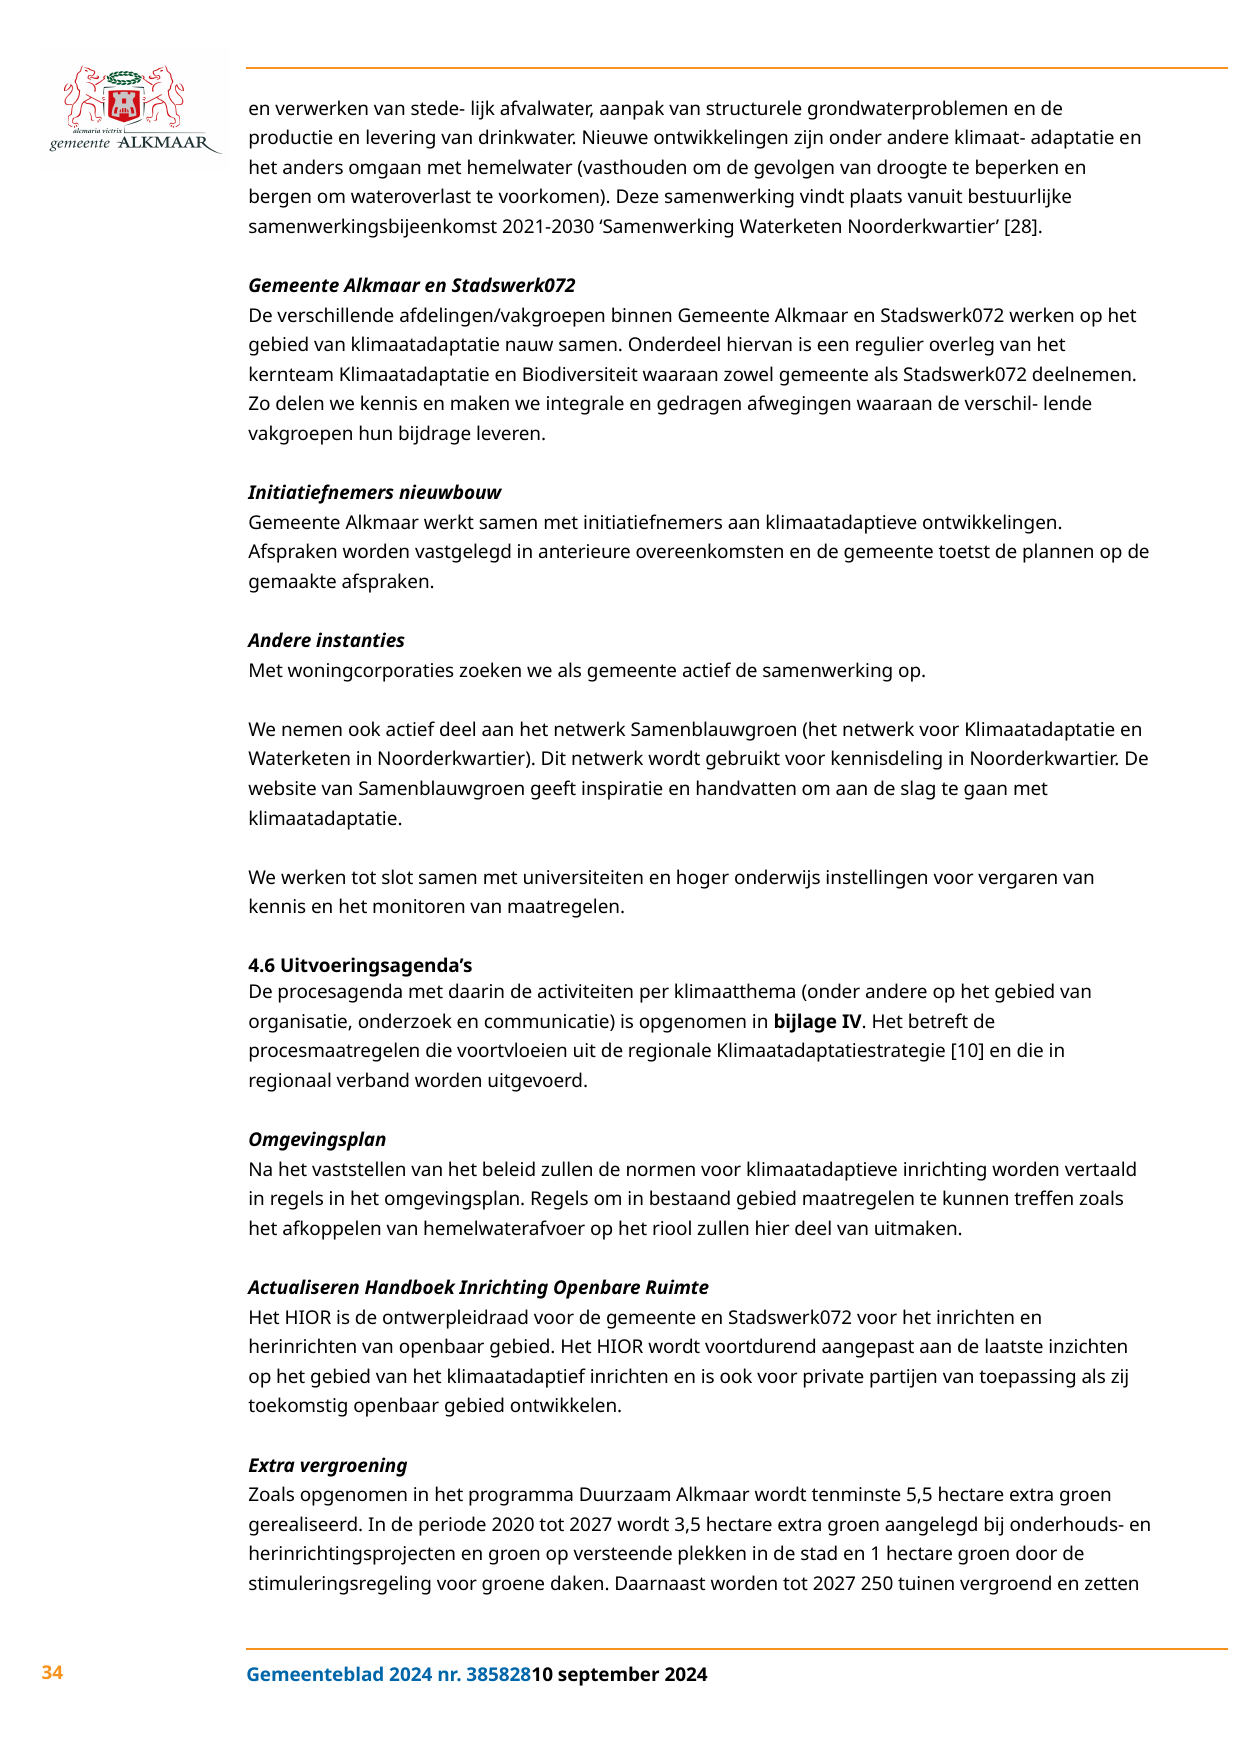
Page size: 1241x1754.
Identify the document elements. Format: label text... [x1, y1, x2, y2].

text De verschillende afdelingen/vakgroepen binnen Gemeente Alkmaar en Stadswerk072 werken op het gebied van klimaatadaptatie nauw samen. Onderdeel hiervan is een regulier overleg van het kernteam Klimaatadaptatie en Biodiversiteit waaraan zowel gemeente als Stadswerk072 deelnemen. Zo delen we kennis en maken we integrale en gedragen afwegingen waaraan de verschil- lende vakgroepen hun bijdrage leveren. [248, 302, 1152, 446]
text Extra vergroening [248, 1452, 1152, 1477]
text 4.6 Uitvoeringsagenda’s [248, 953, 1152, 978]
text De procesagenda met daarin de activiteiten per klimaatthema (onder andere op het gebied van organisatie, onderzoek en communicatie) is opgenomen in bijlage IV. Het betreft de procesmaatregelen die voortvloeien uit de regionale Klimaatadaptatiestrategie [10] en die in regionaal verband worden uitgevoerd. [248, 978, 1152, 1093]
text Met woningcorporaties zoeken we als gemeente actief de samenwerking op. [248, 657, 1152, 683]
text Zoals opgenomen in het programma Duurzaam Alkmaar wordt tenminste 5,5 hectare extra groen gerealiseerd. In de periode 2020 tot 2027 wordt 3,5 hectare extra groen aangelegd bij onderhouds- en herinrichtingsprojecten en groen op versteende plekken in de stad en 1 hectare groen door de stimuleringsregeling voor groene daken. Daarnaast worden tot 2027 250 tuinen vergroend en zetten [248, 1481, 1152, 1596]
text We nemen ook actief deel aan het netwerk Samenblauwgroen (het netwerk voor Klimaatadaptatie en Waterketen in Noorderkwartier). Dit netwerk wordt gebruikt voor kennisdeling in Noorderkwartier. De website van Samenblauwgroen geeft inspiratie en handvatten om aan de slag te gaan met klimaatadaptatie. [248, 716, 1152, 831]
text Andere instanties [248, 627, 1152, 653]
text en verwerken van stede- lijk afvalwater, aanpak van structurele grondwaterproblemen en de productie en levering van drinkwater. Nieuwe ontwikkelingen zijn onder andere klimaat- adaptatie en het anders omgaan met hemelwater (vasthouden om de gevolgen van droogte te beperken en bergen om wateroverlast te voorkomen). Deze samenwerking vindt plaats vanuit bestuurlijke samenwerkingsbijeenkomst 2021-2030 ‘Samenwerking Waterketen Noorderkwartier’ [28]. [248, 95, 1152, 239]
picture [41, 47, 231, 172]
text Omgevingsplan [248, 1126, 1152, 1152]
text Na het vaststellen van het beleid zullen de normen voor klimaatadaptieve inrichting worden vertaald in regels in het omgevingsplan. Regels om in bestaand gebied maatregelen te kunnen treffen zoals het afkoppelen van hemelwaterafvoer op het riool zullen hier deel van uitmaken. [248, 1156, 1152, 1241]
text We werken tot slot samen met universiteiten en hoger onderwijs instellingen voor vergaren van kennis en het monitoren van maatregelen. [248, 864, 1152, 919]
text Gemeente Alkmaar werkt samen met initiatiefnemers aan klimaatadaptieve ontwikkelingen. Afspraken worden vastgelegd in anterieure overeenkomsten en de gemeente toetst de plannen op de gemaakte afspraken. [248, 509, 1152, 594]
text Initiatiefnemers nieuwbouw [248, 479, 1152, 505]
text Gemeente Alkmaar en Stadswerk072 [248, 272, 1152, 298]
text Actualiseren Handboek Inrichting Openbare Ruimte [248, 1274, 1152, 1300]
text Het HIOR is de ontwerpleidraad voor de gemeente en Stadswerk072 voor het inrichten en herinrichten van openbaar gebied. Het HIOR wordt voortdurend aangepast aan de laatste inzichten op het gebied van het klimaatadaptief inrichten en is ook voor private partijen van toepassing als zij toekomstig openbaar gebied ontwikkelen. [248, 1304, 1152, 1418]
